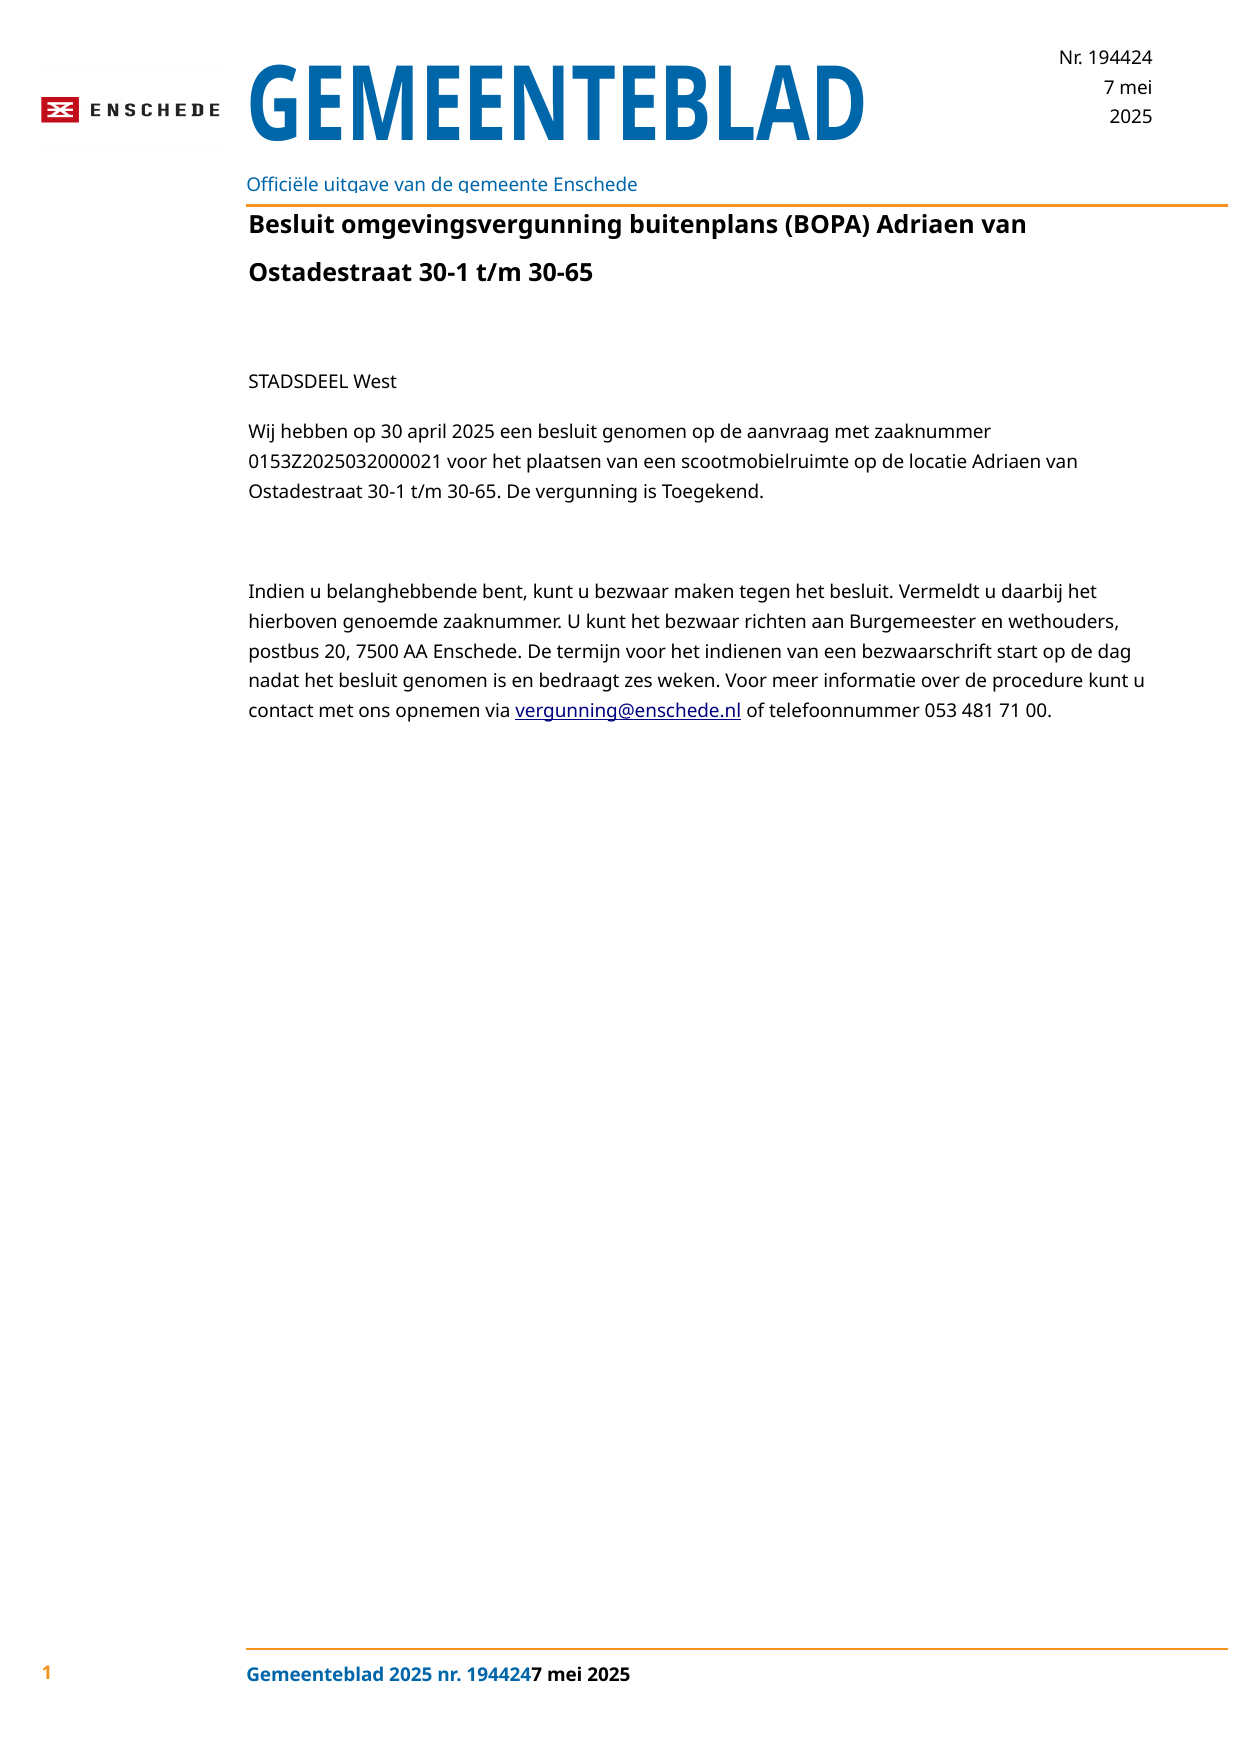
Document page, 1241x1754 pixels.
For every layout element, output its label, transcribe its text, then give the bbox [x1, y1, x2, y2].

text STADSDEEL West [248, 368, 1152, 394]
picture [41, 47, 231, 172]
text Besluit omgevingsvergunning buitenplans (BOPA) Adriaen van Ostadestraat 30-1 t/m 30-65 [248, 207, 1152, 288]
text Wij hebben op 30 april 2025 een besluit genomen op de aanvraag met zaaknummer 0153Z2025032000021 voor het plaatsen van een scootmobielruimte op de locatie Adriaen van Ostadestraat 30-1 t/m 30-65. De vergunning is Toegekend. [248, 419, 1152, 504]
text Indien u belanghebbende bent, kunt u bezwaar maken tegen het besluit. Vermeldt u daarbij het hierboven genoemde zaaknummer. U kunt het bezwaar richten aan Burgemeester en wethouders, postbus 20, 7500 AA Enschede. De termijn voor het indienen van een bezwaarschrift start op de dag nadat het besluit genomen is en bedraagt zes weken. Voor meer informatie over de procedure kunt u contact met ons opnemen via vergunning@enschede.nl of telefoonnummer 053 481 71 00. [248, 579, 1152, 723]
